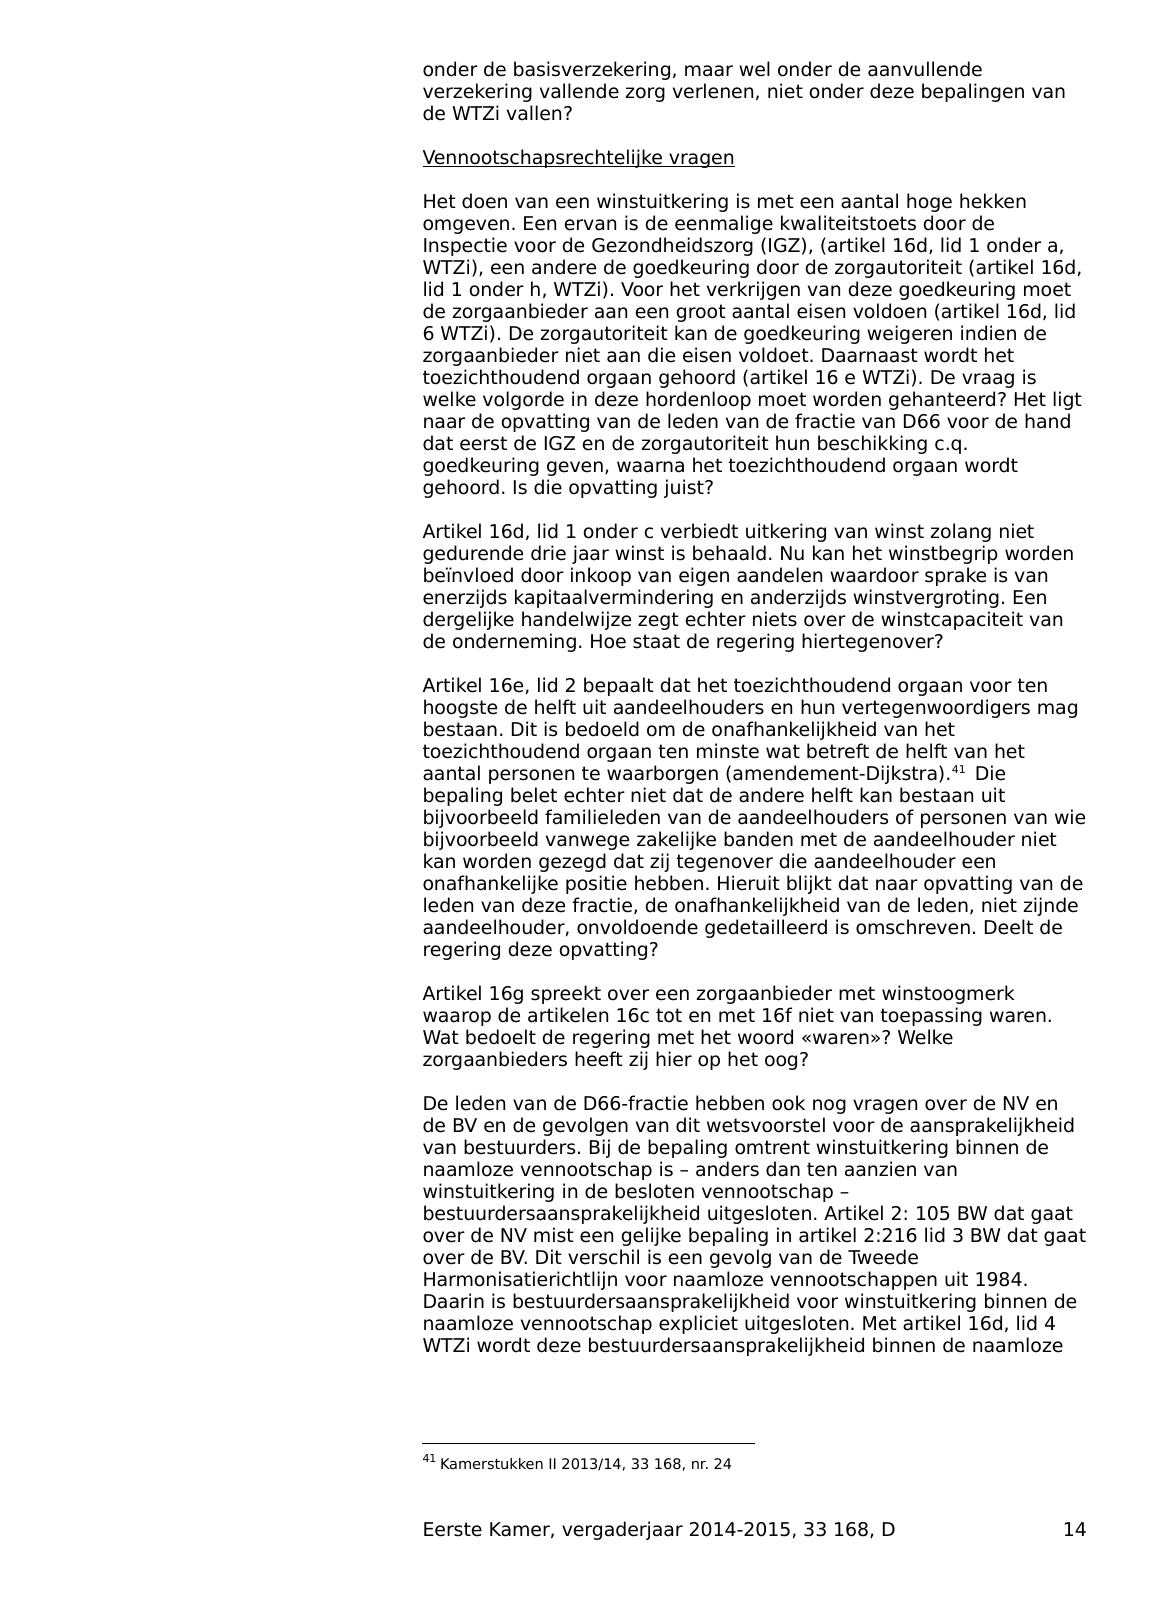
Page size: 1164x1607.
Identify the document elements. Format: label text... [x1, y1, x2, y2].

text De leden van de D66-fractie hebben ook nog vragen over de NV en de BV en de gevolgen van dit wetsvoorstel voor de aansprakelijkheid van bestuurders. Bij de bepaling omtrent winstuitkering binnen de naamloze vennootschap is – anders dan ten aanzien van winstuitkering in de besloten vennootschap – bestuurdersaansprakelijkheid uitgesloten. Artikel 2: 105 BW dat gaat over de NV mist een gelijke bepaling in artikel 2:216 lid 3 BW dat gaat over de BV. Dit verschil is een gevolg van de Tweede Harmonisatierichtlijn voor naamloze vennootschappen uit 1984. Daarin is bestuurdersaansprakelijkheid voor winstuitkering binnen de naamloze vennootschap expliciet uitgesloten. Met artikel 16d, lid 4 WTZi wordt deze bestuurdersaansprakelijkheid binnen de naamloze [422, 1093, 1087, 1357]
text onder de basisverzekering, maar wel onder de aanvullende verzekering vallende zorg verlenen, niet onder deze bepalingen van de WTZi vallen? [422, 59, 1087, 125]
text Artikel 16d, lid 1 onder c verbiedt uitkering van winst zolang niet gedurende drie jaar winst is behaald. Nu kan het winstbegrip worden beïnvloed door inkoop van eigen aandelen waardoor sprake is van enerzijds kapitaalvermindering en anderzijds winstvergroting. Een dergelijke handelwijze zegt echter niets over de winstcapaciteit van de onderneming. Hoe staat de regering hiertegenover? [422, 521, 1087, 653]
text Artikel 16e, lid 2 bepaalt dat het toezichthoudend orgaan voor ten hoogste de helft uit aandeelhouders en hun vertegenwoordigers mag bestaan. Dit is bedoeld om de onafhankelijkheid van het toezichthoudend orgaan ten minste wat betreft de helft van het aantal personen te waarborgen (amendement-Dijkstra). Die bepaling belet echter niet dat de andere helft kan bestaan uit bijvoorbeeld familieleden van de aandeelhouders of personen van wie bijvoorbeeld vanwege zakelijke banden met de aandeelhouder niet kan worden gezegd dat zij tegenover die aandeelhouder een onafhankelijke positie hebben. Hieruit blijkt dat naar opvatting van de leden van deze fractie, de onafhankelijkheid van de leden, niet zijnde aandeelhouder, onvoldoende gedetailleerd is omschreven. Deelt de regering deze opvatting? [422, 675, 1087, 961]
text Kamerstukken II 2013/14, 33 168, nr. 24 [422, 1452, 1087, 1474]
text Artikel 16g spreekt over een zorgaanbieder met winstoogmerk waarop de artikelen 16c tot en met 16f niet van toepassing waren. Wat bedoelt de regering met het woord «waren»? Welke zorgaanbieders heeft zij hier op het oog? [422, 983, 1087, 1071]
text Het doen van een winstuitkering is met een aantal hoge hekken omgeven. Een ervan is de eenmalige kwaliteitstoets door de Inspectie voor de Gezondheidszorg (IGZ), (artikel 16d, lid 1 onder a, WTZi), een andere de goedkeuring door de zorgautoriteit (artikel 16d, lid 1 onder h, WTZi). Voor het verkrijgen van deze goedkeuring moet de zorgaanbieder aan een groot aantal eisen voldoen (artikel 16d, lid 6 WTZi). De zorgautoriteit kan de goedkeuring weigeren indien de zorgaanbieder niet aan die eisen voldoet. Daarnaast wordt het toezichthoudend orgaan gehoord (artikel 16 e WTZi). De vraag is welke volgorde in deze hordenloop moet worden gehanteerd? Het ligt naar de opvatting van de leden van de fractie van D66 voor de hand dat eerst de IGZ en de zorgautoriteit hun beschikking c.q. goedkeuring geven, waarna het toezichthoudend orgaan wordt gehoord. Is die opvatting juist? [422, 191, 1087, 499]
subtitle Vennootschapsrechtelijke vragen [422, 147, 1087, 169]
